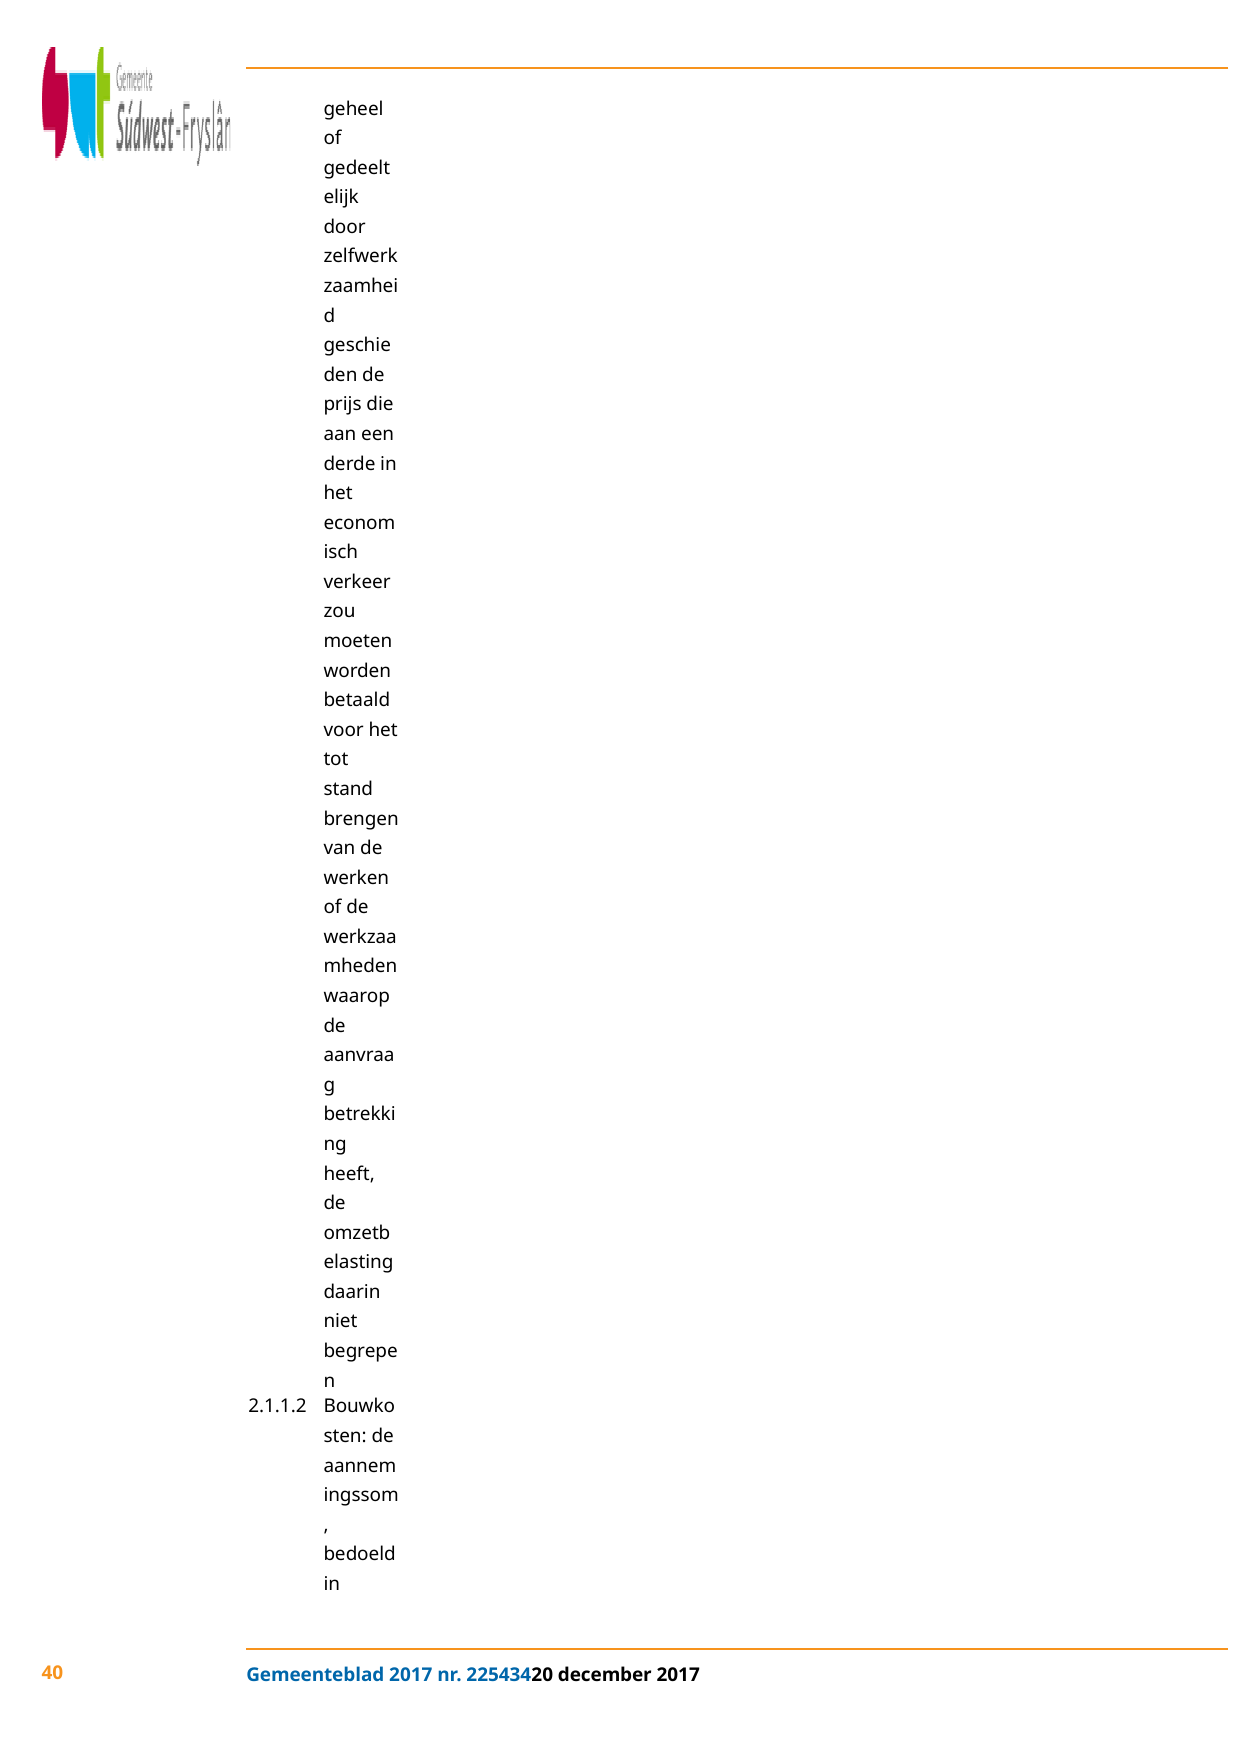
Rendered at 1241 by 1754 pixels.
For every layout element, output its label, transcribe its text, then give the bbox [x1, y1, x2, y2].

table_cell [399, 1393, 474, 1596]
table_cell [399, 95, 474, 1393]
table_cell geheel of gedeeltelijk door zelfwerkzaamheid geschieden de prijs die aan een derde in het economisch verkeer zou moeten worden betaald voor het tot stand brengen van de werken of de werkzaamheden waarop de aanvraag betrekking heeft, de omzetbelasting daarin niet begrepen [323, 95, 398, 1393]
table_cell 2.1.1.2 [248, 1393, 323, 1596]
table_cell Bouwkosten: de aannemingssom, bedoeld in [323, 1393, 398, 1596]
picture [41, 47, 231, 172]
table_cell [248, 95, 323, 1393]
